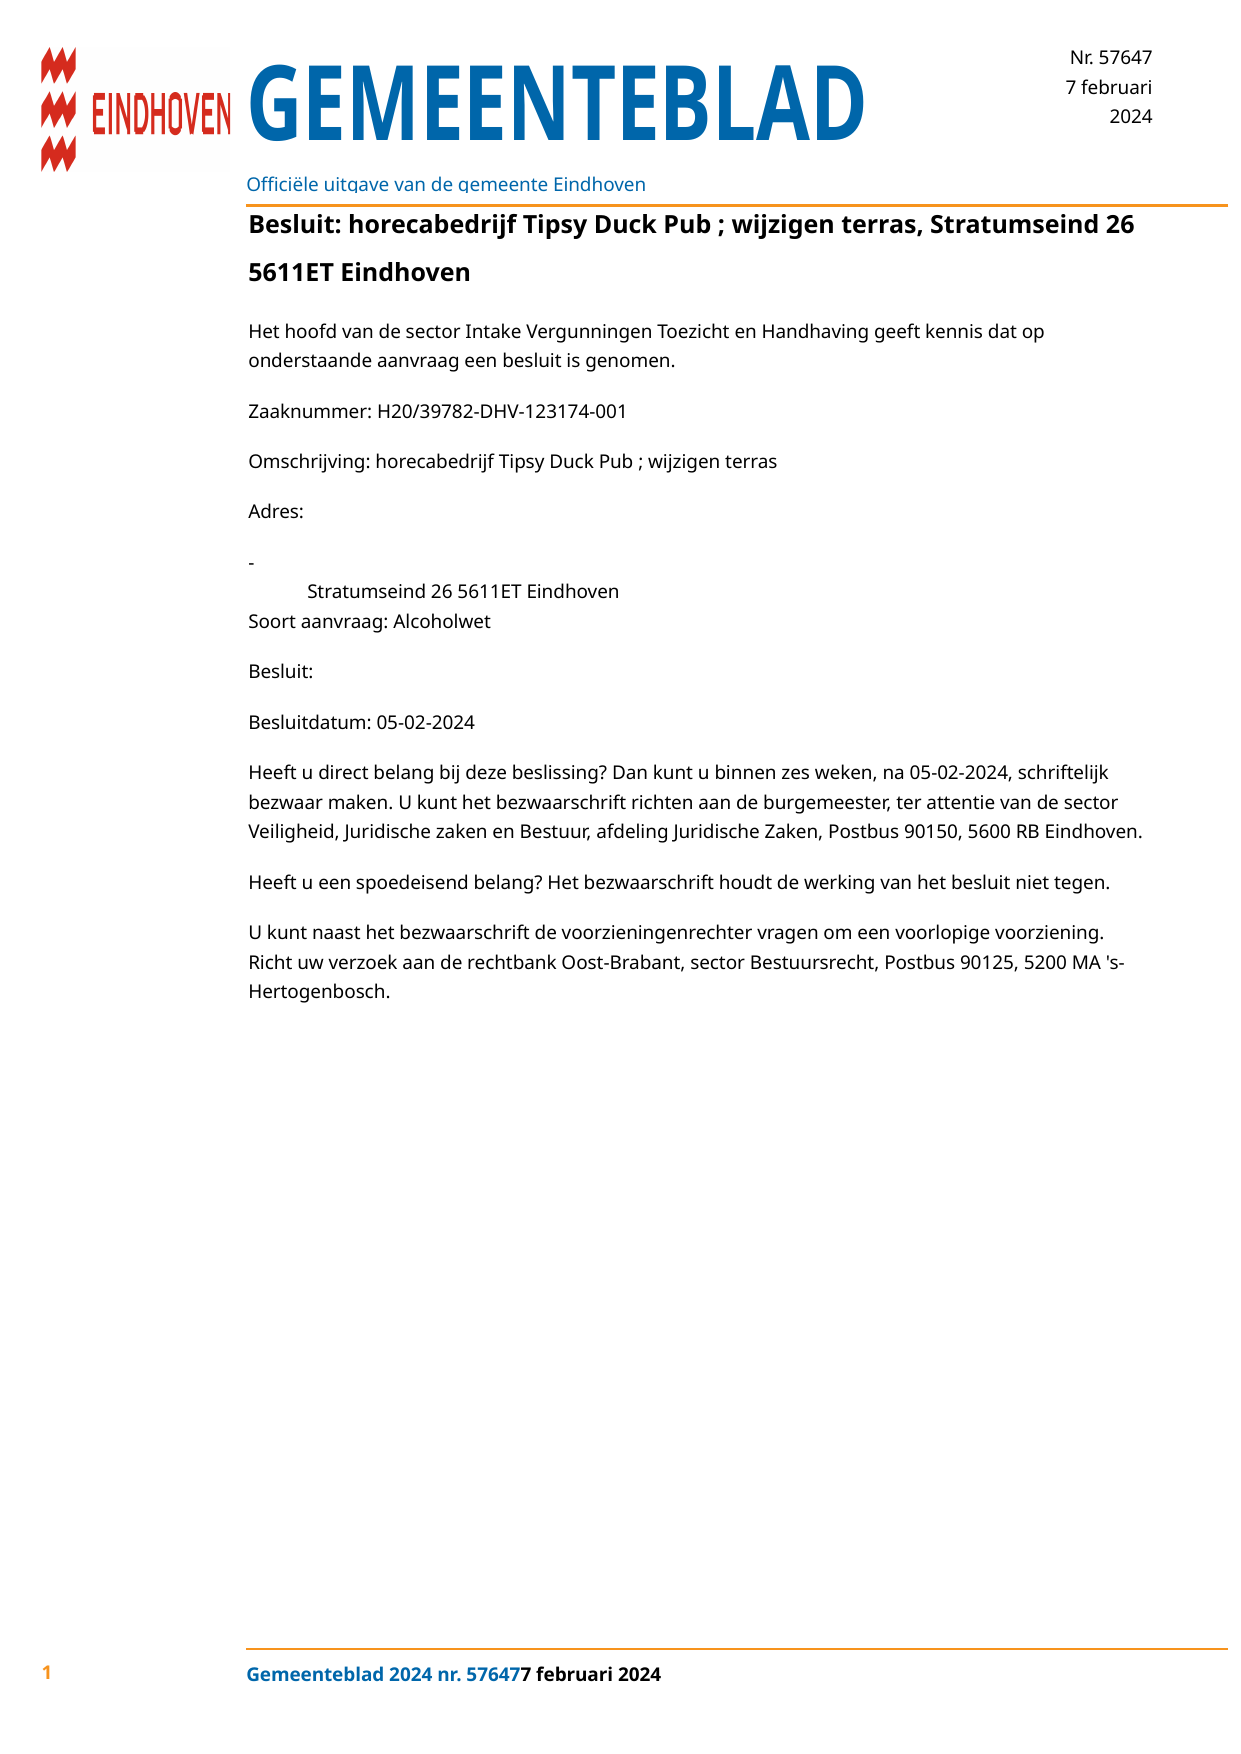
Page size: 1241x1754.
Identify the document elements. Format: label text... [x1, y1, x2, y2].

text Omschrijving: horecabedrijf Tipsy Duck Pub ; wijzigen terras [248, 448, 1152, 474]
text Zaaknummer: H20/39782-DHV-123174-001 [248, 398, 1152, 424]
text Besluitdatum: 05-02-2024 [248, 709, 1152, 735]
text Het hoofd van de sector Intake Vergunningen Toezicht en Handhaving geeft kennis dat op onderstaande aanvraag een besluit is genomen. [248, 318, 1152, 373]
text Heeft u een spoedeisend belang? Het bezwaarschrift houdt de werking van het besluit niet tegen. [248, 869, 1152, 895]
text Adres: [248, 499, 1152, 524]
text Besluit: horecabedrijf Tipsy Duck Pub ; wijzigen terras, Stratumseind 26 5611ET Eindhoven [248, 207, 1152, 288]
text U kunt naast het bezwaarschrift de voorzieningenrechter vragen om een voorlopige voorziening. Richt uw verzoek aan de rechtbank Oost-Brabant, sector Bestuursrecht, Postbus 90125, 5200 MA 's-Hertogenbosch. [248, 919, 1152, 1004]
picture [41, 47, 231, 172]
text Besluit: [248, 659, 1152, 684]
list Stratumseind 26 5611ET Eindhoven [248, 579, 1152, 604]
text Heeft u direct belang bij deze beslissing? Dan kunt u binnen zes weken, na 05-02-2024, schriftelijk bezwaar maken. U kunt het bezwaarschrift richten aan de burgemeester, ter attentie van de sector Veiligheid, Juridische zaken en Bestuur, afdeling Juridische Zaken, Postbus 90150, 5600 RB Eindhoven. [248, 759, 1152, 844]
text Soort aanvraag: Alcoholwet [248, 608, 1152, 634]
